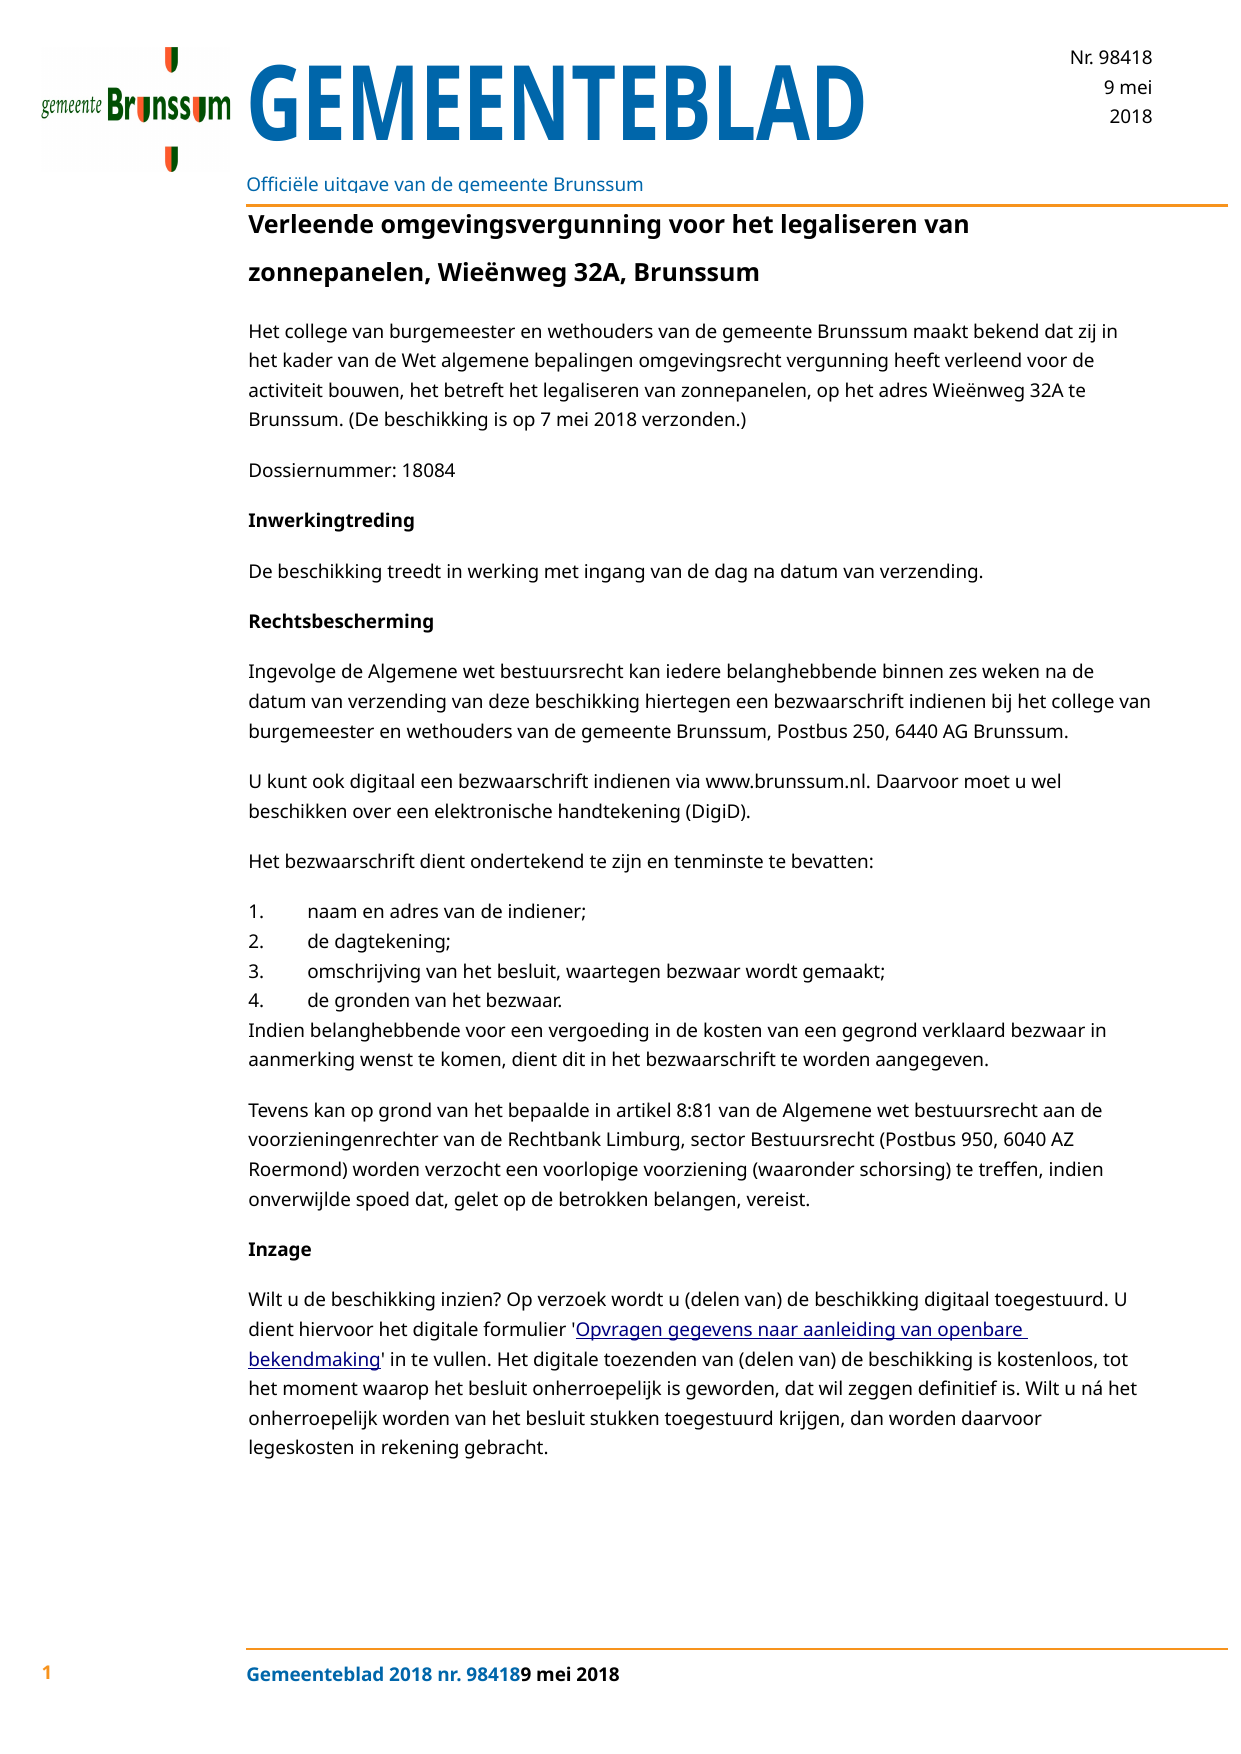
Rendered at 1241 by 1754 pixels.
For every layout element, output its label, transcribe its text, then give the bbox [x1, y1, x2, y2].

text Verleende omgevingsvergunning voor het legaliseren van zonnepanelen, Wieënweg 32A, Brunssum [248, 207, 1152, 288]
text Indien belanghebbende voor een vergoeding in de kosten van een gegrond verklaard bezwaar in aanmerking wenst te komen, dient dit in het bezwaarschrift te worden aangegeven. [248, 1017, 1152, 1072]
text Dossiernummer: 18084 [248, 457, 1152, 483]
text Het college van burgemeester en wethouders van de gemeente Brunssum maakt bekend dat zij in het kader van de Wet algemene bepalingen omgevingsrecht vergunning heeft verleend voor de activiteit bouwen, het betreft het legaliseren van zonnepanelen, op het adres Wieënweg 32A te Brunssum. (De beschikking is op 7 mei 2018 verzonden.) [248, 318, 1152, 432]
text Het bezwaarschrift dient ondertekend te zijn en tenminste te bevatten: [248, 848, 1152, 874]
list de gronden van het bezwaar. [248, 987, 1152, 1013]
list de dagtekening; [248, 928, 1152, 954]
picture [41, 47, 231, 172]
text Rechtsbescherming [248, 608, 1152, 634]
list omschrijving van het besluit, waartegen bezwaar wordt gemaakt; [248, 958, 1152, 984]
text De beschikking treedt in werking met ingang van de dag na datum van verzending. [248, 558, 1152, 584]
text Wilt u de beschikking inzien? Op verzoek wordt u (delen van) de beschikking digitaal toegestuurd. U dient hiervoor het digitale formulier 'Opvragen gegevens naar aanleiding van openbare bekendmaking' in te vullen. Het digitale toezenden van (delen van) de beschikking is kostenloos, tot het moment waarop het besluit onherroepelijk is geworden, dat wil zeggen definitief is. Wilt u ná het onherroepelijk worden van het besluit stukken toegestuurd krijgen, dan worden daarvoor legeskosten in rekening gebracht. [248, 1287, 1152, 1460]
text Inwerkingtreding [248, 507, 1152, 533]
text Ingevolge de Algemene wet bestuursrecht kan iedere belanghebbende binnen zes weken na de datum van verzending van deze beschikking hiertegen een bezwaarschrift indienen bij het college van burgemeester en wethouders van de gemeente Brunssum, Postbus 250, 6440 AG Brunssum. [248, 659, 1152, 744]
list naam en adres van de indiener; [248, 899, 1152, 924]
text U kunt ook digitaal een bezwaarschrift indienen via www.brunssum.nl. Daarvoor moet u wel beschikken over een elektronische handtekening (DigiD). [248, 768, 1152, 824]
text Tevens kan op grond van het bepaalde in artikel 8:81 van de Algemene wet bestuursrecht aan de voorzieningenrechter van de Rechtbank Limburg, sector Bestuursrecht (Postbus 950, 6040 AZ Roermond) worden verzocht een voorlopige voorziening (waaronder schorsing) te treffen, indien onverwijlde spoed dat, gelet op de betrokken belangen, vereist. [248, 1097, 1152, 1212]
text Inzage [248, 1236, 1152, 1262]
